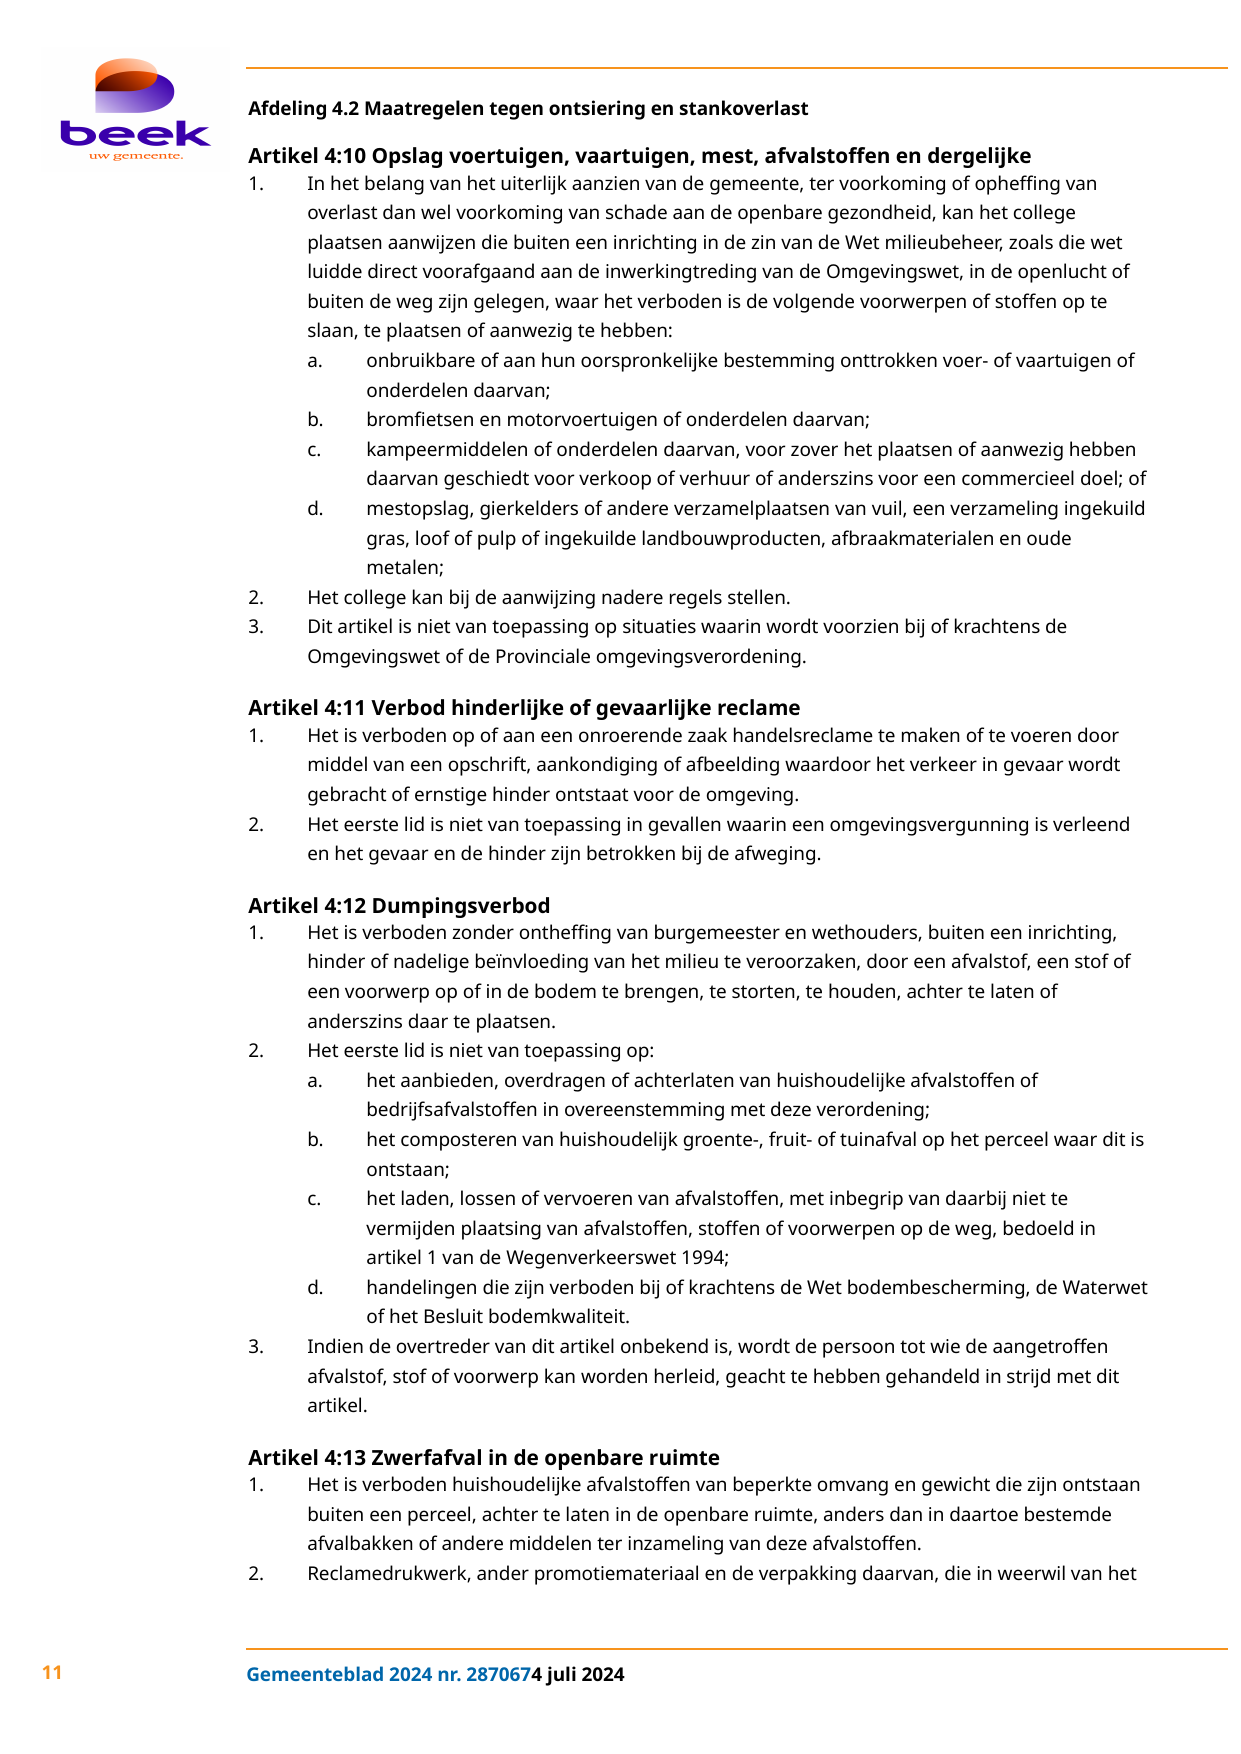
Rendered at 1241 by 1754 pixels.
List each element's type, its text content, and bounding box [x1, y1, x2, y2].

list Het eerste lid is niet van toepassing op: [248, 1037, 1152, 1063]
list Het is verboden huishoudelijke afvalstoffen van beperkte omvang en gewicht die zijn ontstaan buiten een perceel, achter te laten in de openbare ruimte, anders dan in daartoe bestemde afvalbakken of andere middelen ter inzameling van deze afvalstoffen. [248, 1471, 1152, 1556]
list handelingen die zijn verboden bij of krachtens de Wet bodembescherming, de Waterwet of het Besluit bodemkwaliteit. [307, 1274, 1152, 1329]
list onbruikbare of aan hun oorspronkelijke bestemming onttrokken voer- of vaartuigen of onderdelen daarvan; [307, 347, 1152, 403]
text Afdeling 4.2 Maatregelen tegen ontsiering en stankoverlast [248, 95, 1152, 121]
text Artikel 4:11 Verbod hinderlijke of gevaarlijke reclame [248, 693, 1152, 722]
picture [41, 47, 231, 172]
list bromfietsen en motorvoertuigen of onderdelen daarvan; [307, 406, 1152, 432]
list In het belang van het uiterlijk aanzien van de gemeente, ter voorkoming of opheffing van overlast dan wel voorkoming van schade aan de openbare gezondheid, kan het college plaatsen aanwijzen die buiten een inrichting in de zin van de Wet milieubeheer, zoals die wet luidde direct voorafgaand aan de inwerkingtreding van de Omgevingswet, in de openlucht of buiten de weg zijn gelegen, waar het verboden is de volgende voorwerpen of stoffen op te slaan, te plaatsen of aanwezig te hebben: [248, 170, 1152, 343]
list kampeermiddelen of onderdelen daarvan, voor zover het plaatsen of aanwezig hebben daarvan geschiedt voor verkoop of verhuur of anderszins voor een commercieel doel; of [307, 436, 1152, 491]
list het laden, lossen of vervoeren van afvalstoffen, met inbegrip van daarbij niet te vermijden plaatsing van afvalstoffen, stoffen of voorwerpen op de weg, bedoeld in artikel 1 van de Wegenverkeerswet 1994; [307, 1185, 1152, 1270]
list Het is verboden zonder ontheffing van burgemeester en wethouders, buiten een inrichting, hinder of nadelige beïnvloeding van het milieu te veroorzaken, door een afvalstof, een stof of een voorwerp op of in de bodem te brengen, te storten, te houden, achter te laten of anderszins daar te plaatsen. [248, 919, 1152, 1034]
list het aanbieden, overdragen of achterlaten van huishoudelijke afvalstoffen of bedrijfsafvalstoffen in overeenstemming met deze verordening; [307, 1067, 1152, 1122]
list Indien de overtreder van dit artikel onbekend is, wordt de persoon tot wie de aangetroffen afvalstof, stof of voorwerp kan worden herleid, geacht te hebben gehandeld in strijd met dit artikel. [248, 1333, 1152, 1418]
list Reclamedrukwerk, ander promotiemateriaal en de verpakking daarvan, die in weerwil van het [248, 1560, 1152, 1586]
list Dit artikel is niet van toepassing op situaties waarin wordt voorzien bij of krachtens de Omgevingswet of de Provinciale omgevingsverordening. [248, 613, 1152, 669]
list Het is verboden op of aan een onroerende zaak handelsreclame te maken of te voeren door middel van een opschrift, aankondiging of afbeelding waardoor het verkeer in gevaar wordt gebracht of ernstige hinder ontstaat voor de omgeving. [248, 722, 1152, 807]
list Het eerste lid is niet van toepassing in gevallen waarin een omgevingsvergunning is verleend en het gevaar en de hinder zijn betrokken bij de afweging. [248, 811, 1152, 866]
text Artikel 4:12 Dumpingsverbod [248, 891, 1152, 919]
list mestopslag, gierkelders of andere verzamelplaatsen van vuil, een verzameling ingekuild gras, loof of pulp of ingekuilde landbouwproducten, afbraakmaterialen en oude metalen; [307, 495, 1152, 580]
text Artikel 4:13 Zwerfafval in de openbare ruimte [248, 1443, 1152, 1471]
list Het college kan bij de aanwijzing nadere regels stellen. [248, 584, 1152, 610]
text Artikel 4:10 Opslag voertuigen, vaartuigen, mest, afvalstoffen en dergelijke [248, 141, 1152, 170]
list het composteren van huishoudelijk groente-, fruit- of tuinafval op het perceel waar dit is ontstaan; [307, 1126, 1152, 1182]
